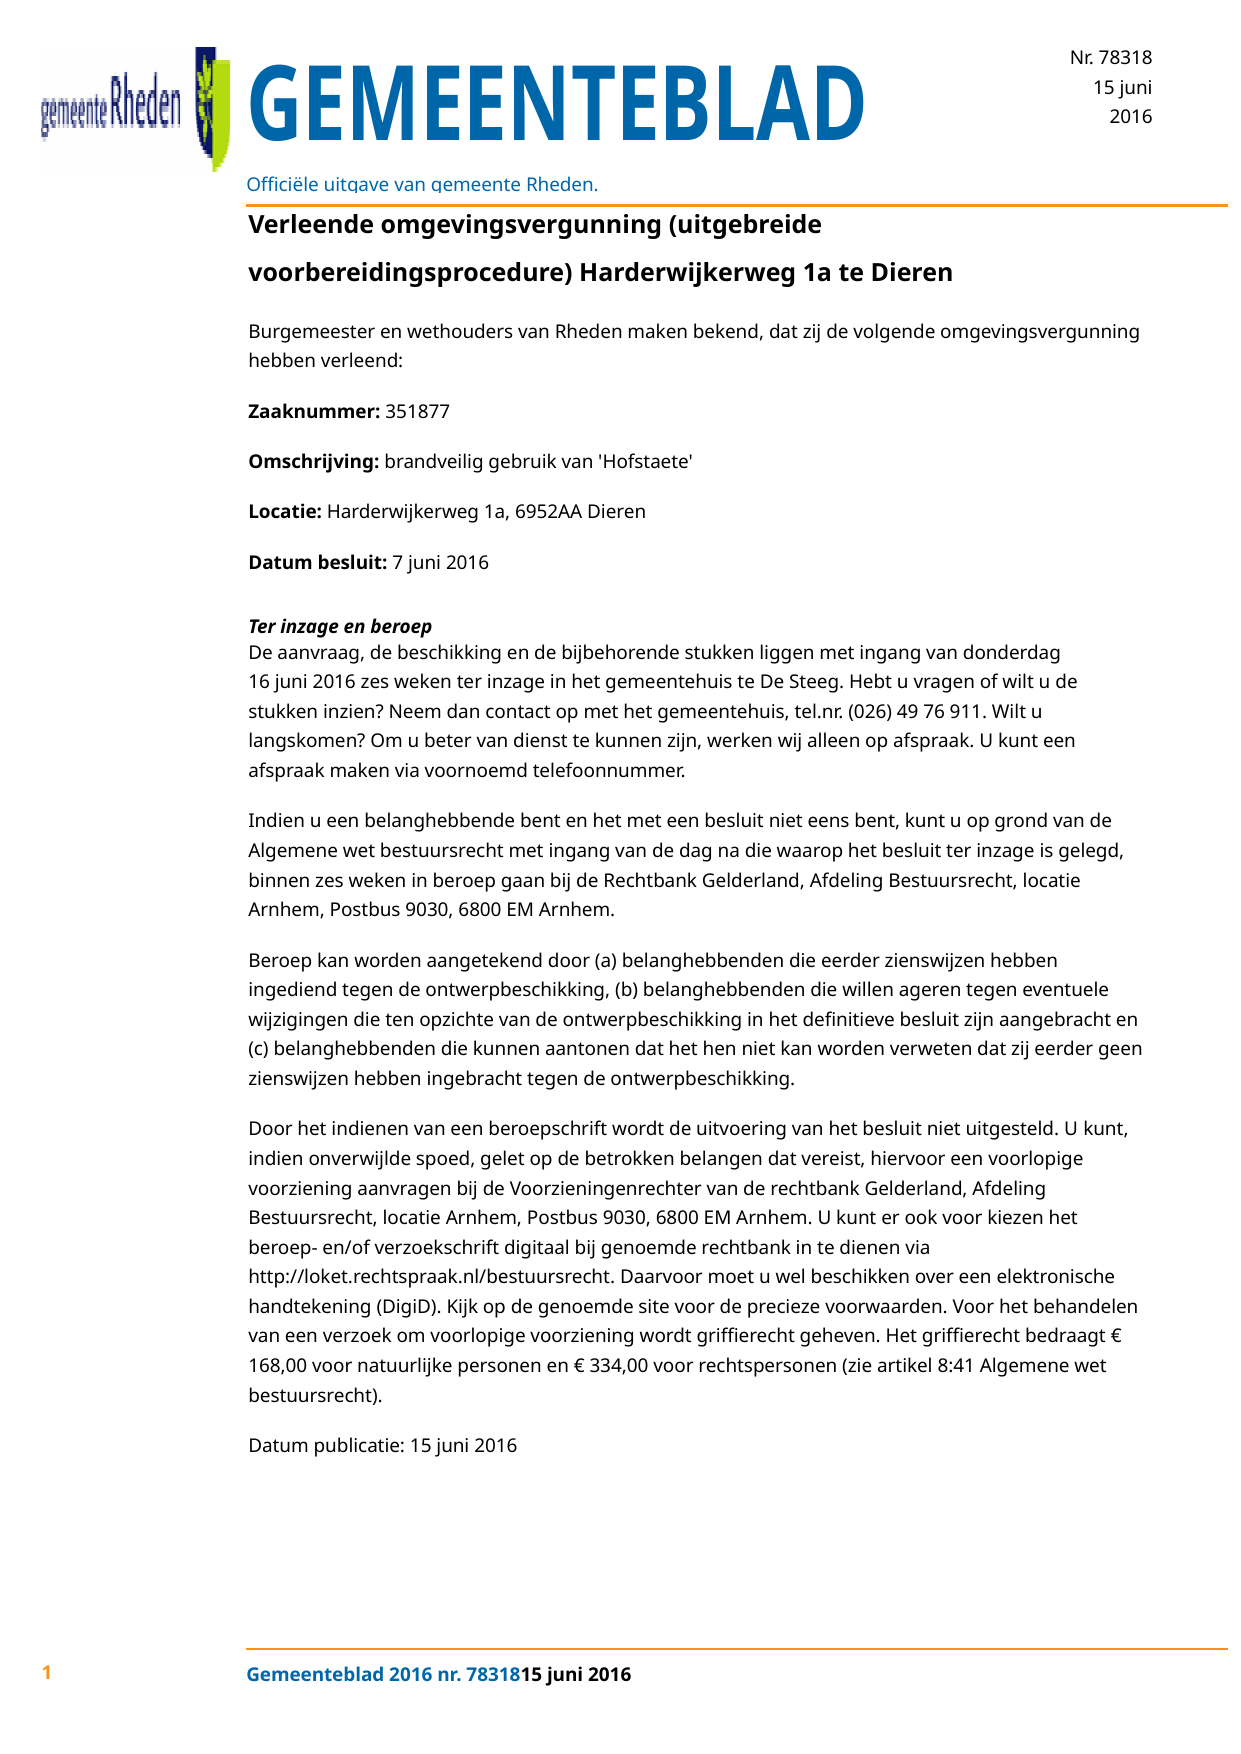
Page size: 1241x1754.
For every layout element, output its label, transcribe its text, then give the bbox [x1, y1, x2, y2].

text Datum besluit: 7 juni 2016 [248, 549, 1152, 575]
text Datum publicatie: 15 juni 2016 [248, 1432, 1152, 1458]
text Ter inzage en beroep [248, 613, 1152, 639]
text Omschrijving: brandveilig gebruik van 'Hofstaete' [248, 448, 1152, 474]
text Burgemeester en wethouders van Rheden maken bekend, dat zij de volgende omgevingsvergunning hebben verleend: [248, 318, 1152, 373]
text Indien u een belanghebbende bent en het met een besluit niet eens bent, kunt u op grond van de Algemene wet bestuursrecht met ingang van de dag na die waarop het besluit ter inzage is gelegd, binnen zes weken in beroep gaan bij de Rechtbank Gelderland, Afdeling Bestuursrecht, locatie Arnhem, Postbus 9030, 6800 EM Arnhem. [248, 808, 1152, 922]
picture [41, 47, 231, 172]
text Zaaknummer: 351877 [248, 398, 1152, 424]
text De aanvraag, de beschikking en de bijbehorende stukken liggen met ingang van donderdag 16 juni 2016 zes weken ter inzage in het gemeentehuis te De Steeg. Hebt u vragen of wilt u de stukken inzien? Neem dan contact op met het gemeentehuis, tel.nr. (026) 49 76 911. Wilt u langskomen? Om u beter van dienst te kunnen zijn, werken wij alleen op afspraak. U kunt een afspraak maken via voornoemd telefoonnummer. [248, 639, 1152, 783]
text Locatie: Harderwijkerweg 1a, 6952AA Dieren [248, 499, 1152, 524]
text Door het indienen van een beroepschrift wordt de uitvoering van het besluit niet uitgesteld. U kunt, indien onverwijlde spoed, gelet op de betrokken belangen dat vereist, hiervoor een voorlopige voorziening aanvragen bij de Voorzieningenrechter van de rechtbank Gelderland, Afdeling Bestuursrecht, locatie Arnhem, Postbus 9030, 6800 EM Arnhem. U kunt er ook voor kiezen het beroep- en/of verzoekschrift digitaal bij genoemde rechtbank in te dienen via http://loket.rechtspraak.nl/bestuursrecht. Daarvoor moet u wel beschikken over een elektronische handtekening (DigiD). Kijk op de genoemde site voor de precieze voorwaarden. Voor het behandelen van een verzoek om voorlopige voorziening wordt griffierecht geheven. Het griffierecht bedraagt € 168,00 voor natuurlijke personen en € 334,00 voor rechtspersonen (zie artikel 8:41 Algemene wet bestuursrecht). [248, 1116, 1152, 1407]
text Verleende omgevingsvergunning (uitgebreide voorbereidingsprocedure) Harderwijkerweg 1a te Dieren [248, 207, 1152, 288]
text Beroep kan worden aangetekend door (a) belanghebbenden die eerder zienswijzen hebben ingediend tegen de ontwerpbeschikking, (b) belanghebbenden die willen ageren tegen eventuele wijzigingen die ten opzichte van de ontwerpbeschikking in het definitieve besluit zijn aangebracht en (c) belanghebbenden die kunnen aantonen dat het hen niet kan worden verweten dat zij eerder geen zienswijzen hebben ingebracht tegen de ontwerpbeschikking. [248, 947, 1152, 1091]
